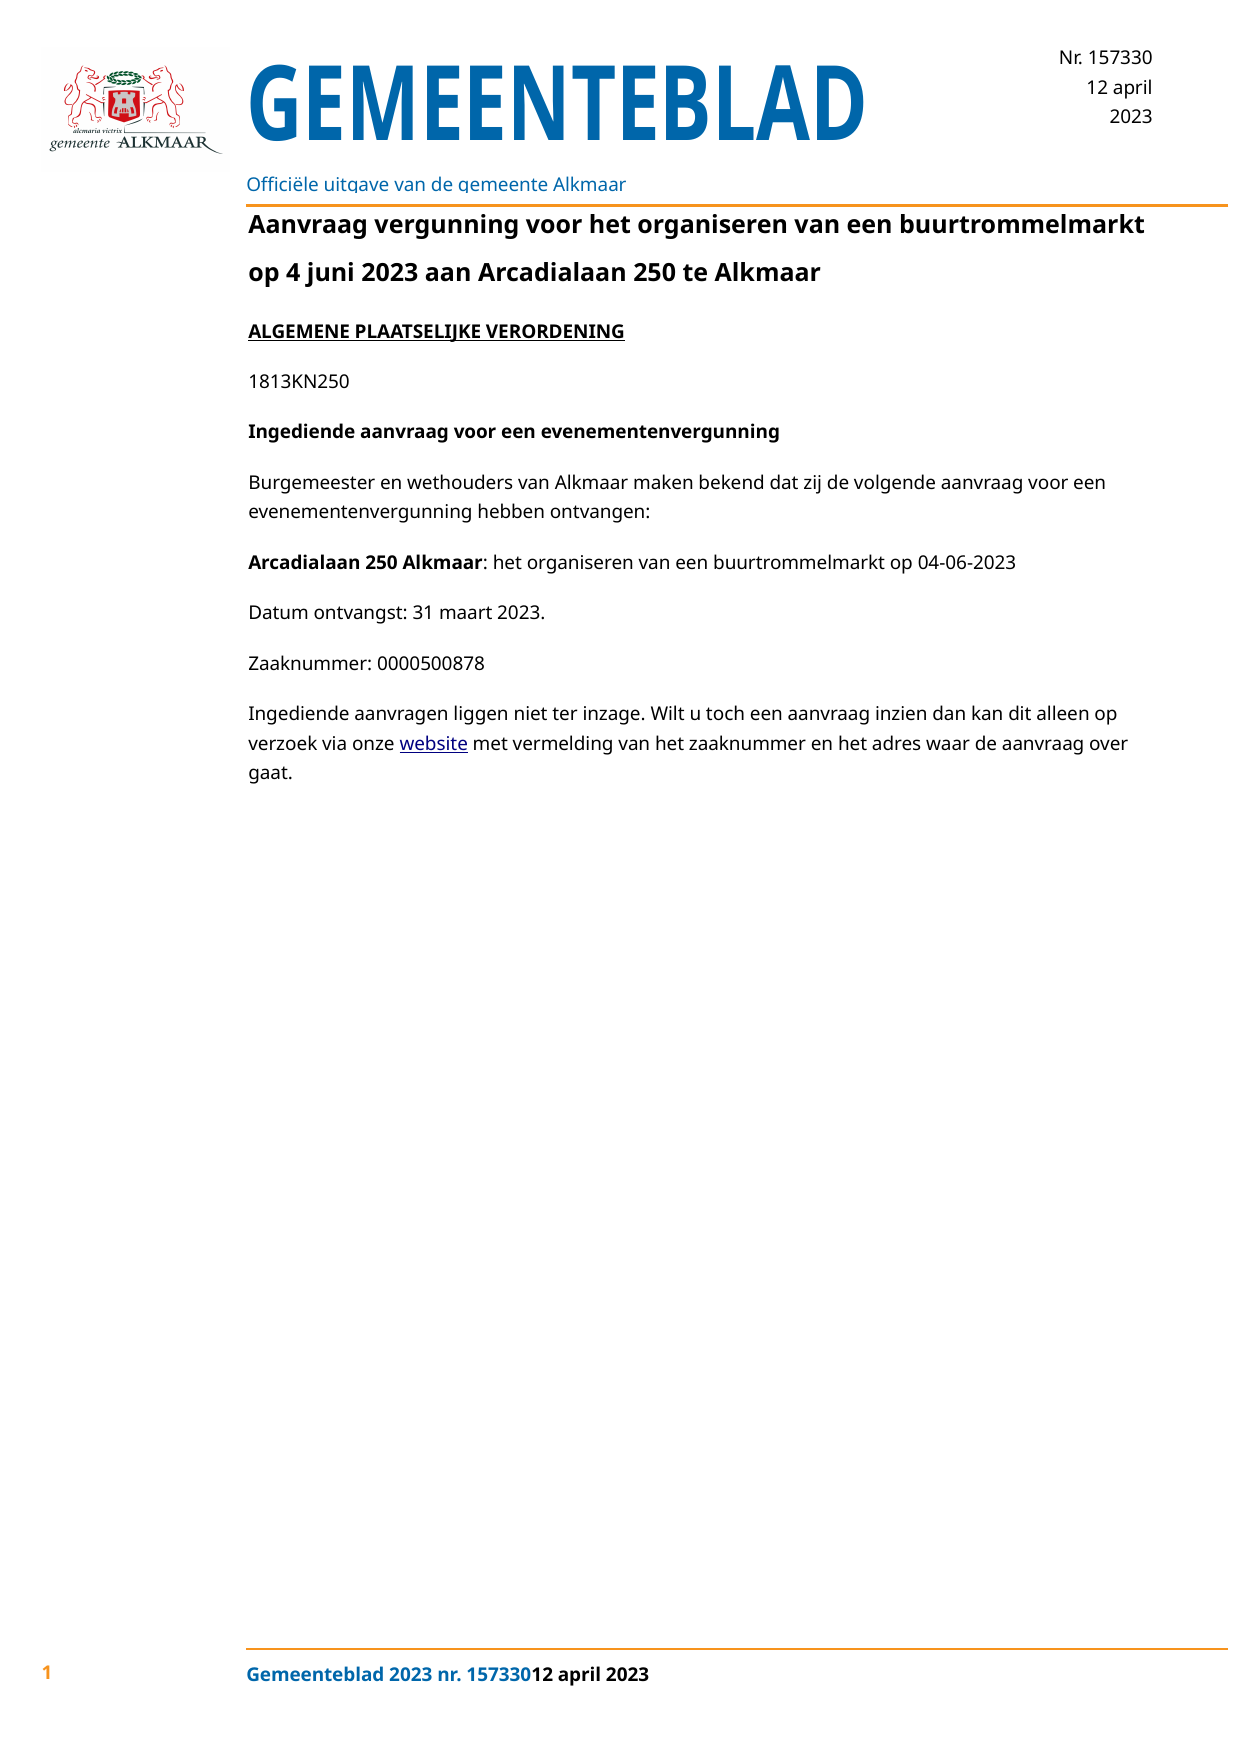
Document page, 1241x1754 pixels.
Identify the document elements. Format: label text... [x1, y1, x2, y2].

text Zaaknummer: 0000500878 [248, 650, 1152, 676]
text Arcadialaan 250 Alkmaar: het organiseren van een buurtrommelmarkt op 04-06-2023 [248, 549, 1152, 575]
text Burgemeester en wethouders van Alkmaar maken bekend dat zij de volgende aanvraag voor een evenementenvergunning hebben ontvangen: [248, 469, 1152, 524]
text ALGEMENE PLAATSELIJKE VERORDENING [248, 318, 1152, 344]
picture [41, 47, 231, 172]
text 1813KN250 [248, 368, 1152, 394]
text Ingediende aanvraag voor een evenementenvergunning [248, 419, 1152, 444]
text Datum ontvangst: 31 maart 2023. [248, 599, 1152, 625]
text Ingediende aanvragen liggen niet ter inzage. Wilt u toch een aanvraag inzien dan kan dit alleen op verzoek via onze website met vermelding van het zaaknummer en het adres waar de aanvraag over gaat. [248, 700, 1152, 785]
text Aanvraag vergunning voor het organiseren van een buurtrommelmarkt op 4 juni 2023 aan Arcadialaan 250 te Alkmaar [248, 207, 1152, 288]
